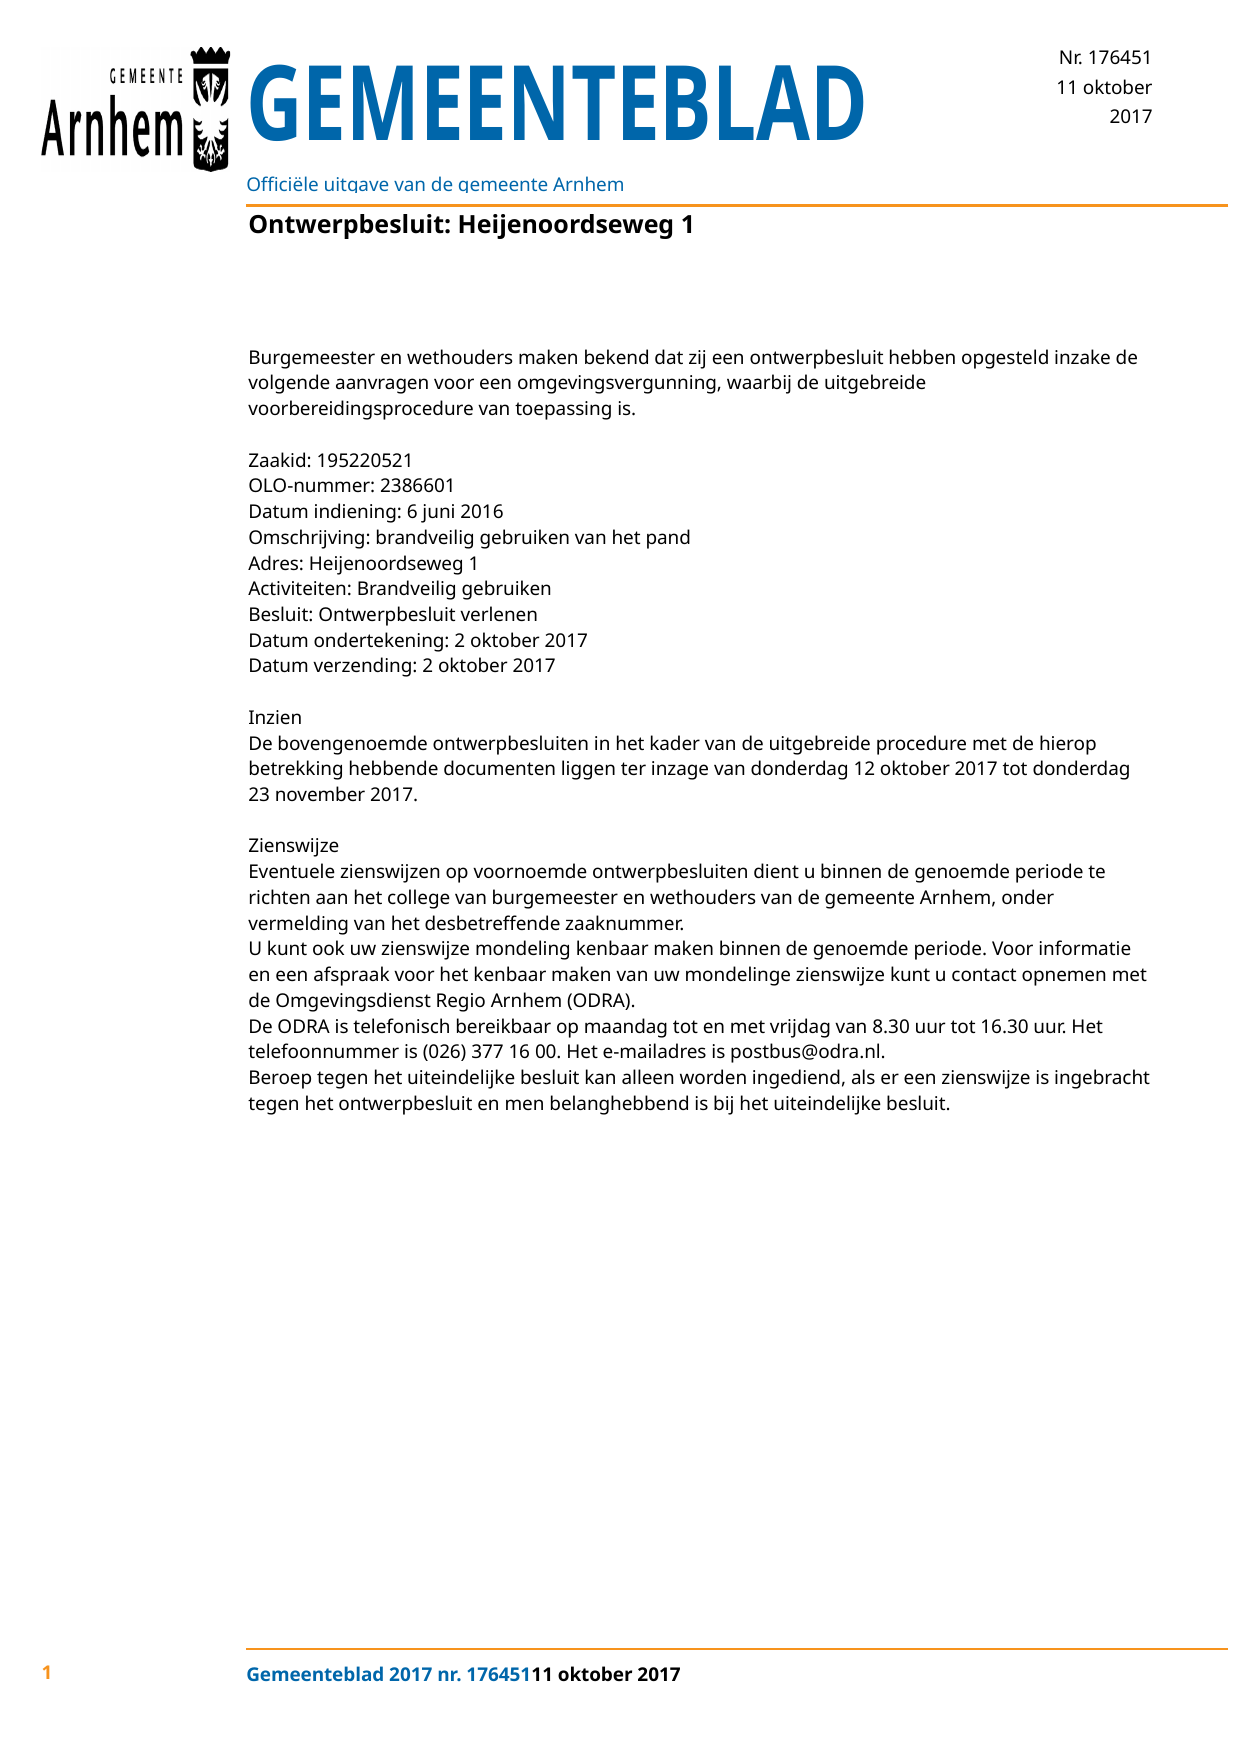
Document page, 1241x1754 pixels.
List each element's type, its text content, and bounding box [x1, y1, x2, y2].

text De ODRA is telefonisch bereikbaar op maandag tot en met vrijdag van 8.30 uur tot 16.30 uur. Het telefoonnummer is (026) 377 16 00. Het e-mailadres is postbus@odra.nl. [248, 1013, 1152, 1064]
text Datum verzending: 2 oktober 2017 [248, 653, 1152, 678]
picture [41, 47, 231, 172]
text Omschrijving: brandveilig gebruiken van het pand [248, 524, 1152, 550]
text OLO-nummer: 2386601 [248, 472, 1152, 498]
text Besluit: Ontwerpbesluit verlenen [248, 601, 1152, 627]
text Ontwerpbesluit: Heijenoordseweg 1 [248, 207, 1152, 241]
text U kunt ook uw zienswijze mondeling kenbaar maken binnen de genoemde periode. Voor informatie en een afspraak voor het kenbaar maken van uw mondelinge zienswijze kunt u contact opnemen met de Omgevingsdienst Regio Arnhem (ODRA). [248, 936, 1152, 1013]
text Zaakid: 195220521 [248, 447, 1152, 472]
text Burgemeester en wethouders maken bekend dat zij een ontwerpbesluit hebben opgesteld inzake de volgende aanvragen voor een omgevingsvergunning, waarbij de uitgebreide voorbereidingsprocedure van toepassing is. [248, 344, 1152, 421]
text Datum indiening: 6 juni 2016 [248, 498, 1152, 524]
text Adres: Heijenoordseweg 1 [248, 550, 1152, 575]
text Datum ondertekening: 2 oktober 2017 [248, 627, 1152, 653]
text De bovengenoemde ontwerpbesluiten in het kader van de uitgebreide procedure met de hierop betrekking hebbende documenten liggen ter inzage van donderdag 12 oktober 2017 tot donderdag 23 november 2017. [248, 730, 1152, 807]
text Activiteiten: Brandveilig gebruiken [248, 575, 1152, 601]
text Beroep tegen het uiteindelijke besluit kan alleen worden ingediend, als er een zienswijze is ingebracht tegen het ontwerpbesluit en men belanghebbend is bij het uiteindelijke besluit. [248, 1064, 1152, 1116]
text Eventuele zienswijzen op voornoemde ontwerpbesluiten dient u binnen de genoemde periode te richten aan het college van burgemeester en wethouders van de gemeente Arnhem, onder vermelding van het desbetreffende zaaknummer. [248, 858, 1152, 936]
text Zienswijze [248, 833, 1152, 858]
text Inzien [248, 704, 1152, 730]
